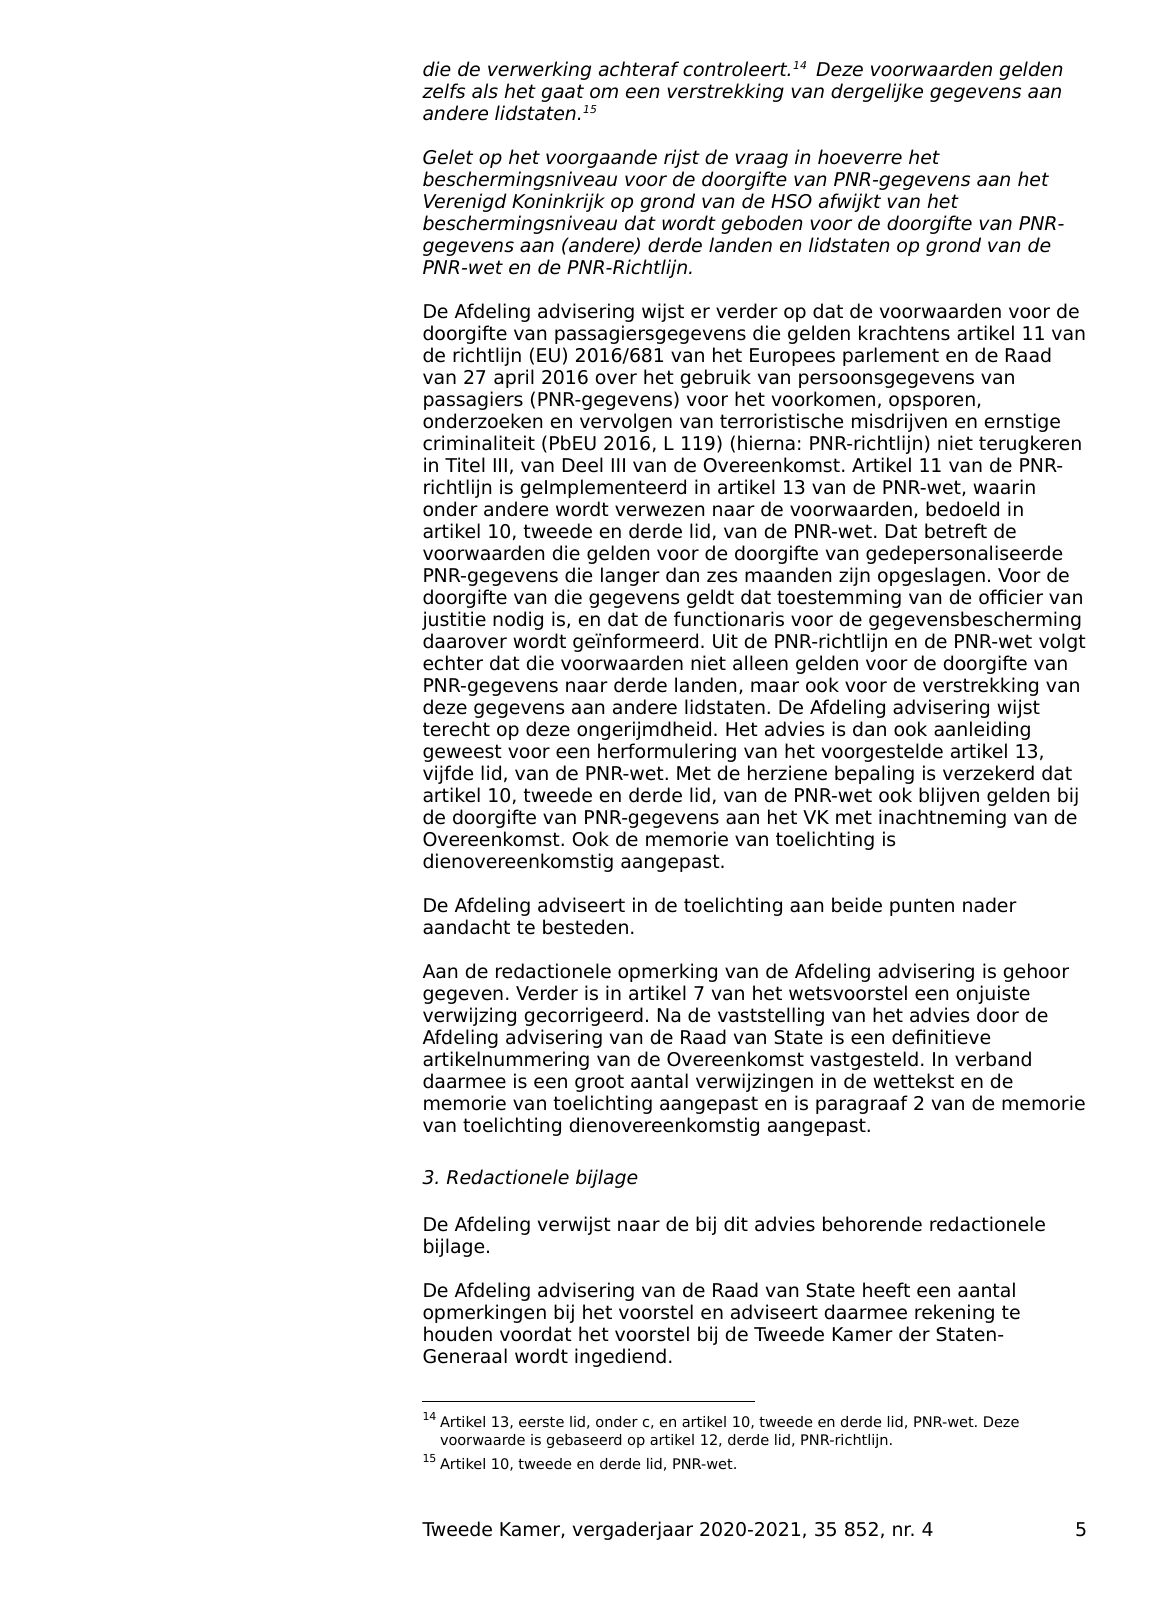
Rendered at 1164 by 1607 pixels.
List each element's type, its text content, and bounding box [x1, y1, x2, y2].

text De Afdeling adviseert in de toelichting aan beide punten nader aandacht te besteden. [422, 895, 1087, 939]
subtitle 3. Redactionele bijlage [422, 1167, 1087, 1189]
text Artikel 13, eerste lid, onder c, en artikel 10, tweede en derde lid, PNR-wet. Deze voorwaarde is gebaseerd op artikel 12, derde lid, PNR-richtlijn. [422, 1410, 1087, 1449]
text De Afdeling advisering van de Raad van State heeft een aantal opmerkingen bij het voorstel en adviseert daarmee rekening te houden voordat het voorstel bij de Tweede Kamer der Staten-Generaal wordt ingediend. [422, 1280, 1087, 1368]
text die de verwerking achteraf controleert. Deze voorwaarden gelden zelfs als het gaat om een verstrekking van dergelijke gegevens aan andere lidstaten. [422, 59, 1087, 125]
text De Afdeling advisering wijst er verder op dat de voorwaarden voor de doorgifte van passagiersgegevens die gelden krachtens artikel 11 van de richtlijn (EU) 2016/681 van het Europees parlement en de Raad van 27 april 2016 over het gebruik van persoonsgegevens van passagiers (PNR-gegevens) voor het voorkomen, opsporen, onderzoeken en vervolgen van terroristische misdrijven en ernstige criminaliteit (PbEU 2016, L 119) (hierna: PNR-richtlijn) niet terugkeren in Titel III, van Deel III van de Overeenkomst. Artikel 11 van de PNR-richtlijn is geImplementeerd in artikel 13 van de PNR-wet, waarin onder andere wordt verwezen naar de voorwaarden, bedoeld in artikel 10, tweede en derde lid, van de PNR-wet. Dat betreft de voorwaarden die gelden voor de doorgifte van gedepersonaliseerde PNR-gegevens die langer dan zes maanden zijn opgeslagen. Voor de doorgifte van die gegevens geldt dat toestemming van de officier van justitie nodig is, en dat de functionaris voor de gegevensbescherming daarover wordt geïnformeerd. Uit de PNR-richtlijn en de PNR-wet volgt echter dat die voorwaarden niet alleen gelden voor de doorgifte van PNR-gegevens naar derde landen, maar ook voor de verstrekking van deze gegevens aan andere lidstaten. De Afdeling advisering wijst terecht op deze ongerijmdheid. Het advies is dan ook aanleiding geweest voor een herformulering van het voorgestelde artikel 13, vijfde lid, van de PNR-wet. Met de herziene bepaling is verzekerd dat artikel 10, tweede en derde lid, van de PNR-wet ook blijven gelden bij de doorgifte van PNR-gegevens aan het VK met inachtneming van de Overeenkomst. Ook de memorie van toelichting is dienovereenkomstig aangepast. [422, 301, 1087, 873]
text Artikel 10, tweede en derde lid, PNR-wet. [422, 1452, 1087, 1474]
text Aan de redactionele opmerking van de Afdeling advisering is gehoor gegeven. Verder is in artikel 7 van het wetsvoorstel een onjuiste verwijzing gecorrigeerd. Na de vaststelling van het advies door de Afdeling advisering van de Raad van State is een definitieve artikelnummering van de Overeenkomst vastgesteld. In verband daarmee is een groot aantal verwijzingen in de wettekst en de memorie van toelichting aangepast en is paragraaf 2 van de memorie van toelichting dienovereenkomstig aangepast. [422, 961, 1087, 1137]
text De Afdeling verwijst naar de bij dit advies behorende redactionele bijlage. [422, 1214, 1087, 1258]
text Gelet op het voorgaande rijst de vraag in hoeverre het beschermingsniveau voor de doorgifte van PNR-gegevens aan het Verenigd Koninkrijk op grond van de HSO afwijkt van het beschermingsniveau dat wordt geboden voor de doorgifte van PNR-gegevens aan (andere) derde landen en lidstaten op grond van de PNR-wet en de PNR-Richtlijn. [422, 147, 1087, 279]
